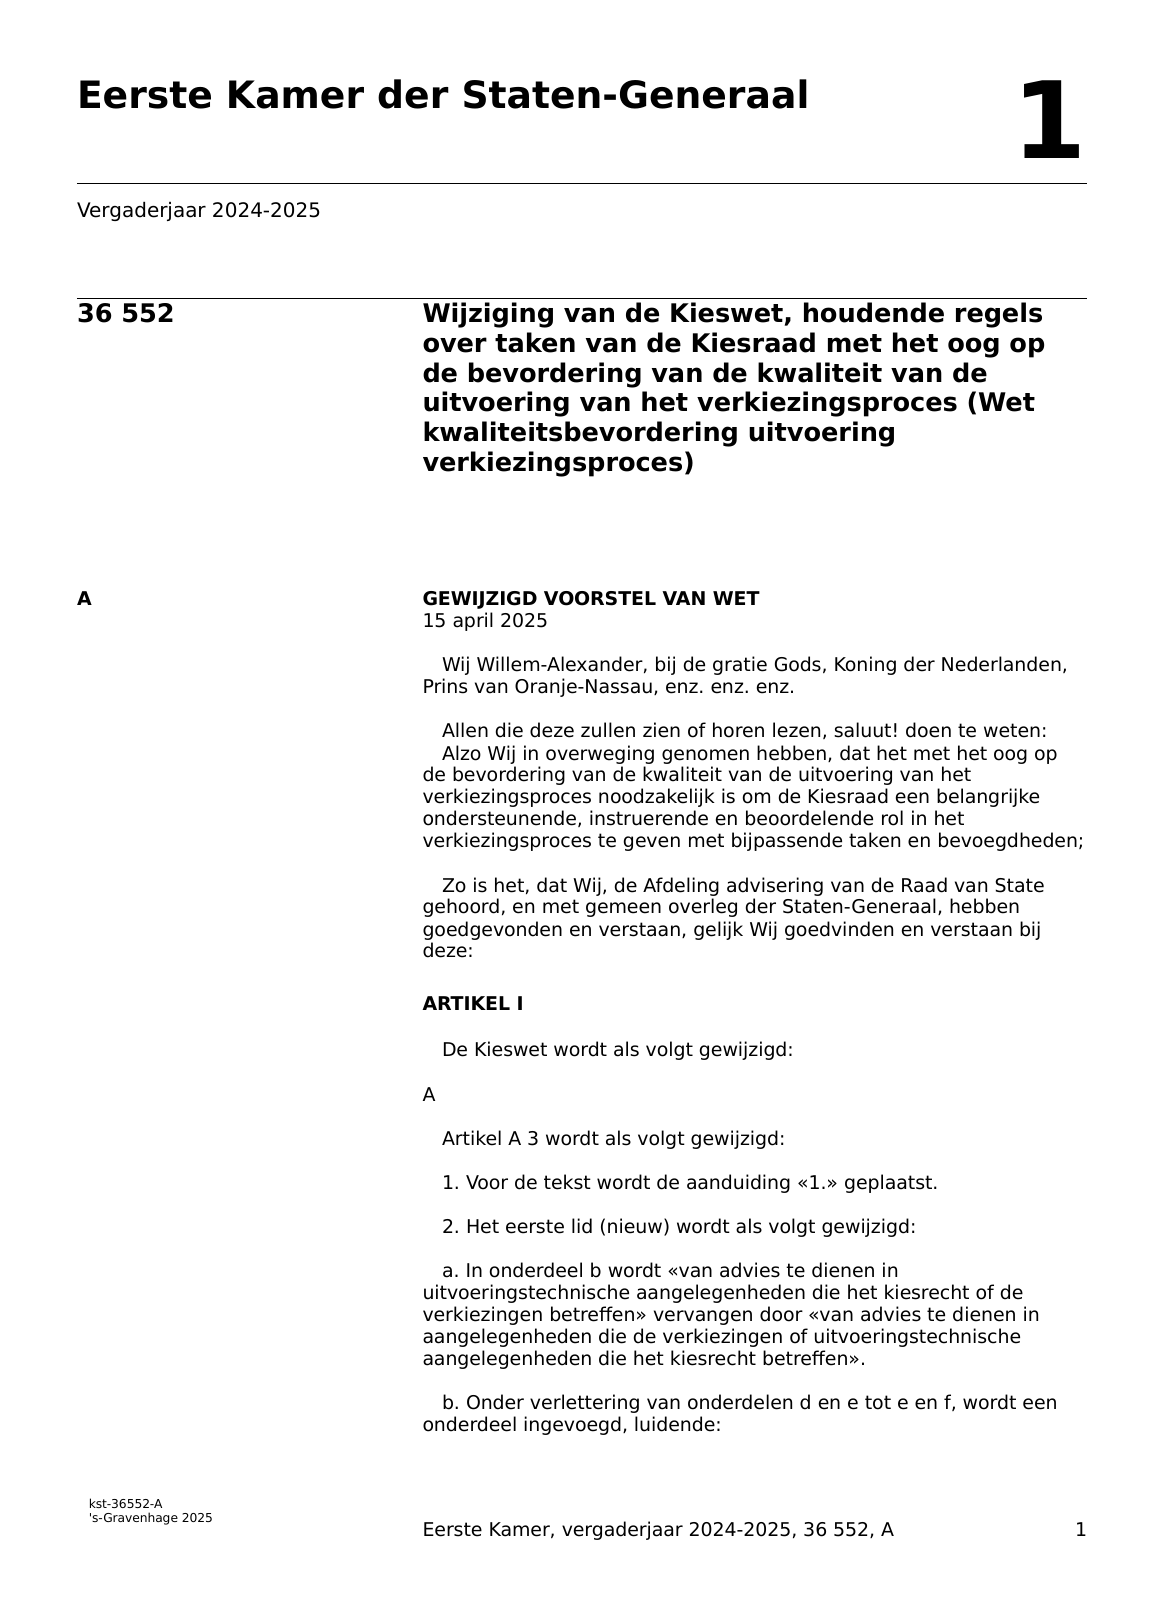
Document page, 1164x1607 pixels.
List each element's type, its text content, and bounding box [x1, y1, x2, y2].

subtitle A GEWIJZIGD VOORSTEL VAN WET [77, 588, 1087, 610]
text kst-36552-A [88, 1497, 323, 1511]
text De Kieswet wordt als volgt gewijzigd: [422, 1039, 1087, 1061]
subtitle 36 552 Wijziging van de Kieswet, houdende regels over taken van de Kiesraad met het oog op de bevordering van de kwaliteit van de uitvoering van het verkiezingsproces (Wet kwaliteitsbevordering uitvoering verkiezingsproces) [77, 299, 1087, 477]
text 1. Voor de tekst wordt de aanduiding «1.» geplaatst. [422, 1172, 1087, 1194]
subtitle ARTIKEL I [422, 992, 1087, 1014]
text A [422, 1083, 1087, 1106]
text Zo is het, dat Wij, de Afdeling advisering van de Raad van State gehoord, en met gemeen overleg der Staten-Generaal, hebben goedgevonden en verstaan, gelijk Wij goedvinden en verstaan bij deze: [422, 874, 1087, 962]
table_header Eerste Kamer der Staten-Generaal [77, 59, 886, 183]
text Artikel A 3 wordt als volgt gewijzigd: [422, 1128, 1087, 1150]
text b. Onder verlettering van onderdelen d en e tot e en f, wordt een onderdeel ingevoegd, luidende: [422, 1392, 1087, 1436]
text 's-Gravenhage 2025 [88, 1511, 323, 1525]
text a. In onderdeel b wordt «van advies te dienen in uitvoeringstechnische aangelegenheden die het kiesrecht of de verkiezingen betreffen» vervangen door «van advies te dienen in aangelegenheden die de verkiezingen of uitvoeringstechnische aangelegenheden die het kiesrecht betreffen». [422, 1260, 1087, 1370]
table_cell Vergaderjaar 2024-2025 [77, 184, 1087, 298]
text Allen die deze zullen zien of horen lezen, saluut! doen te weten: [422, 720, 1087, 742]
text 2. Het eerste lid (nieuw) wordt als volgt gewijzigd: [422, 1216, 1087, 1238]
text Wij Willem-Alexander, bij de gratie Gods, Koning der Nederlanden, Prins van Oranje-Nassau, enz. enz. enz. [422, 654, 1087, 698]
text 15 april 2025 [422, 610, 1087, 632]
table_header 1 [886, 59, 1087, 183]
text Alzo Wij in overweging genomen hebben, dat het met het oog op de bevordering van de kwaliteit van de uitvoering van het verkiezingsproces noodzakelijk is om de Kiesraad een belangrijke ondersteunende, instruerende en beoordelende rol in het verkiezingsproces te geven met bijpassende taken en bevoegdheden; [422, 742, 1087, 852]
